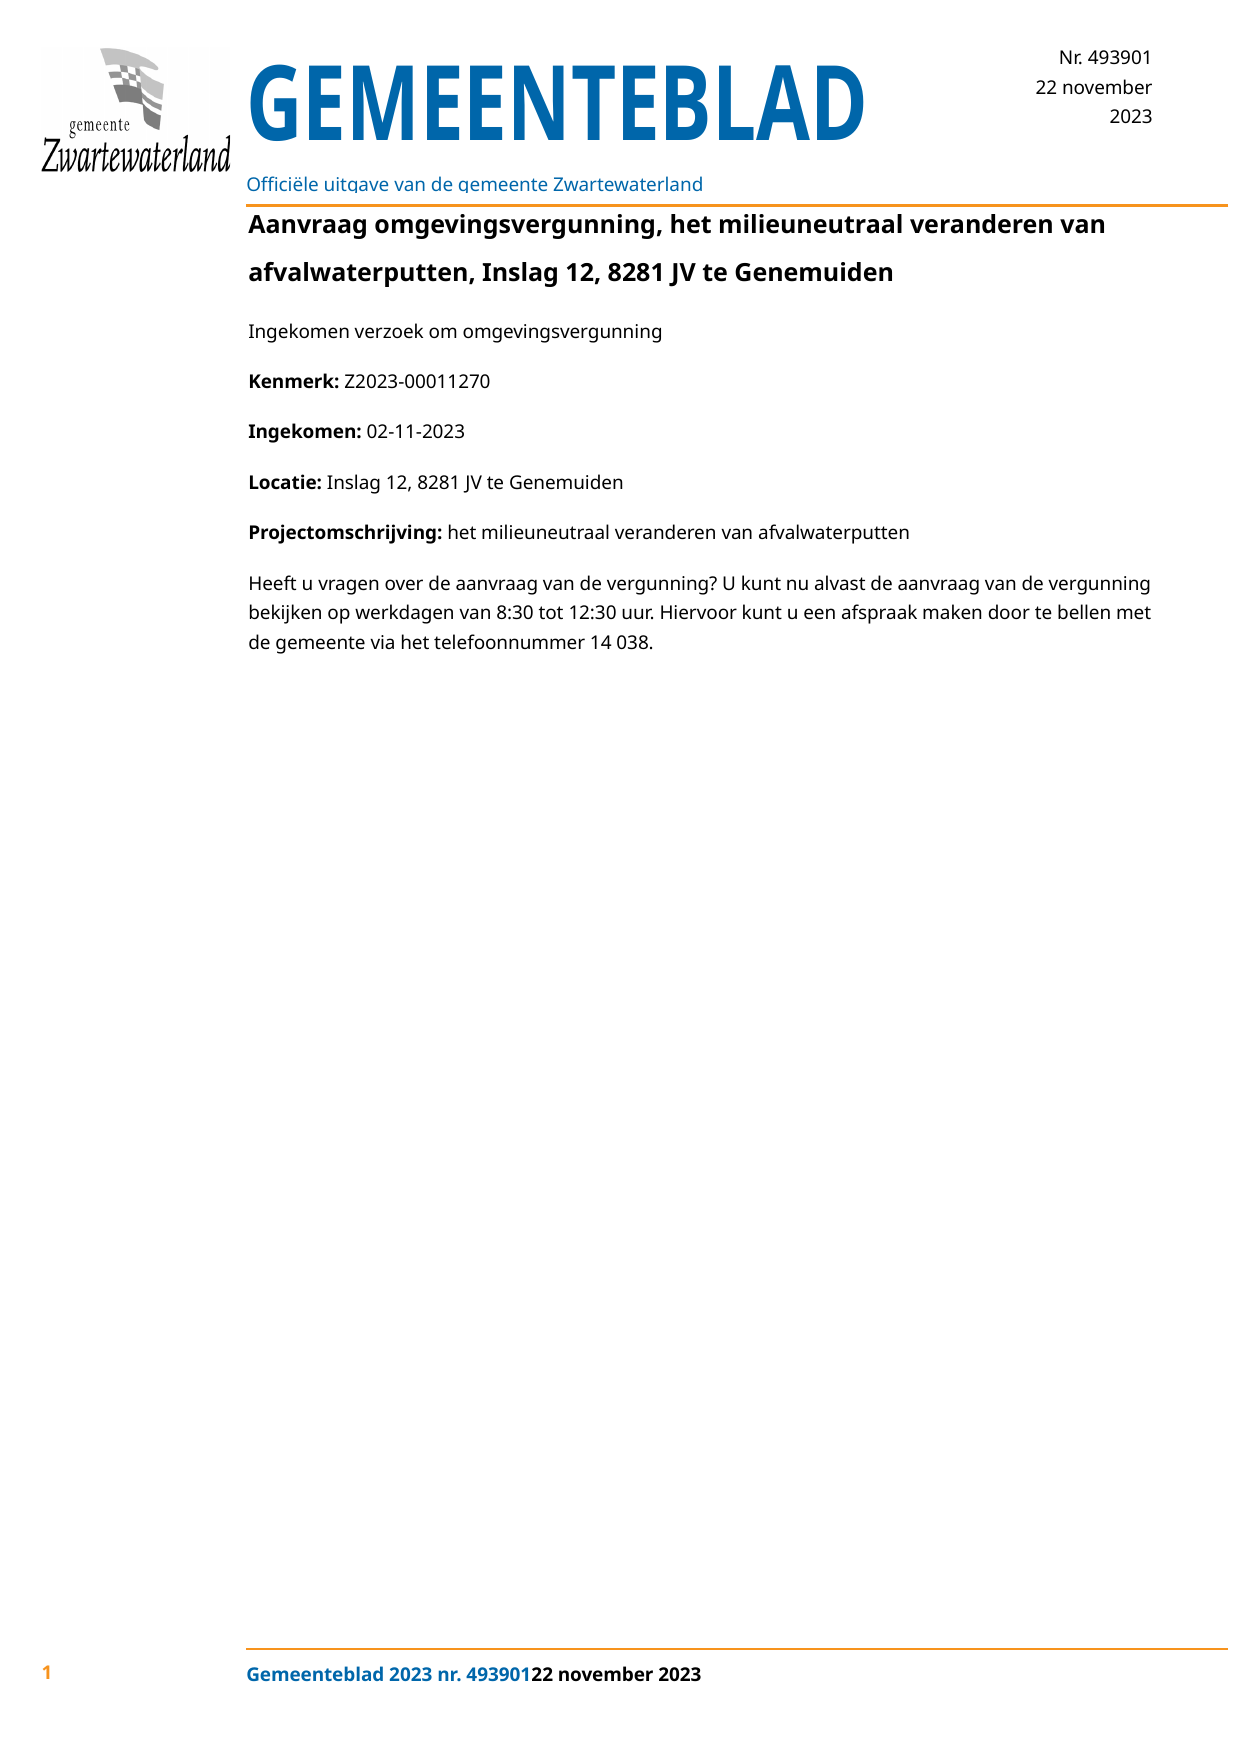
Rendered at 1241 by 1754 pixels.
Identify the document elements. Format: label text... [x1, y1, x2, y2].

text Locatie: Inslag 12, 8281 JV te Genemuiden [248, 469, 1152, 495]
picture [41, 47, 231, 172]
text Aanvraag omgevingsvergunning, het milieuneutraal veranderen van afvalwaterputten, Inslag 12, 8281 JV te Genemuiden [248, 207, 1152, 288]
text Projectomschrijving: het milieuneutraal veranderen van afvalwaterputten [248, 519, 1152, 545]
text Ingekomen: 02-11-2023 [248, 419, 1152, 444]
text Kenmerk: Z2023-00011270 [248, 368, 1152, 394]
text Ingekomen verzoek om omgevingsvergunning [248, 318, 1152, 344]
text Heeft u vragen over de aanvraag van de vergunning? U kunt nu alvast de aanvraag van de vergunning bekijken op werkdagen van 8:30 tot 12:30 uur. Hiervoor kunt u een afspraak maken door te bellen met de gemeente via het telefoonnummer 14 038. [248, 570, 1152, 655]
